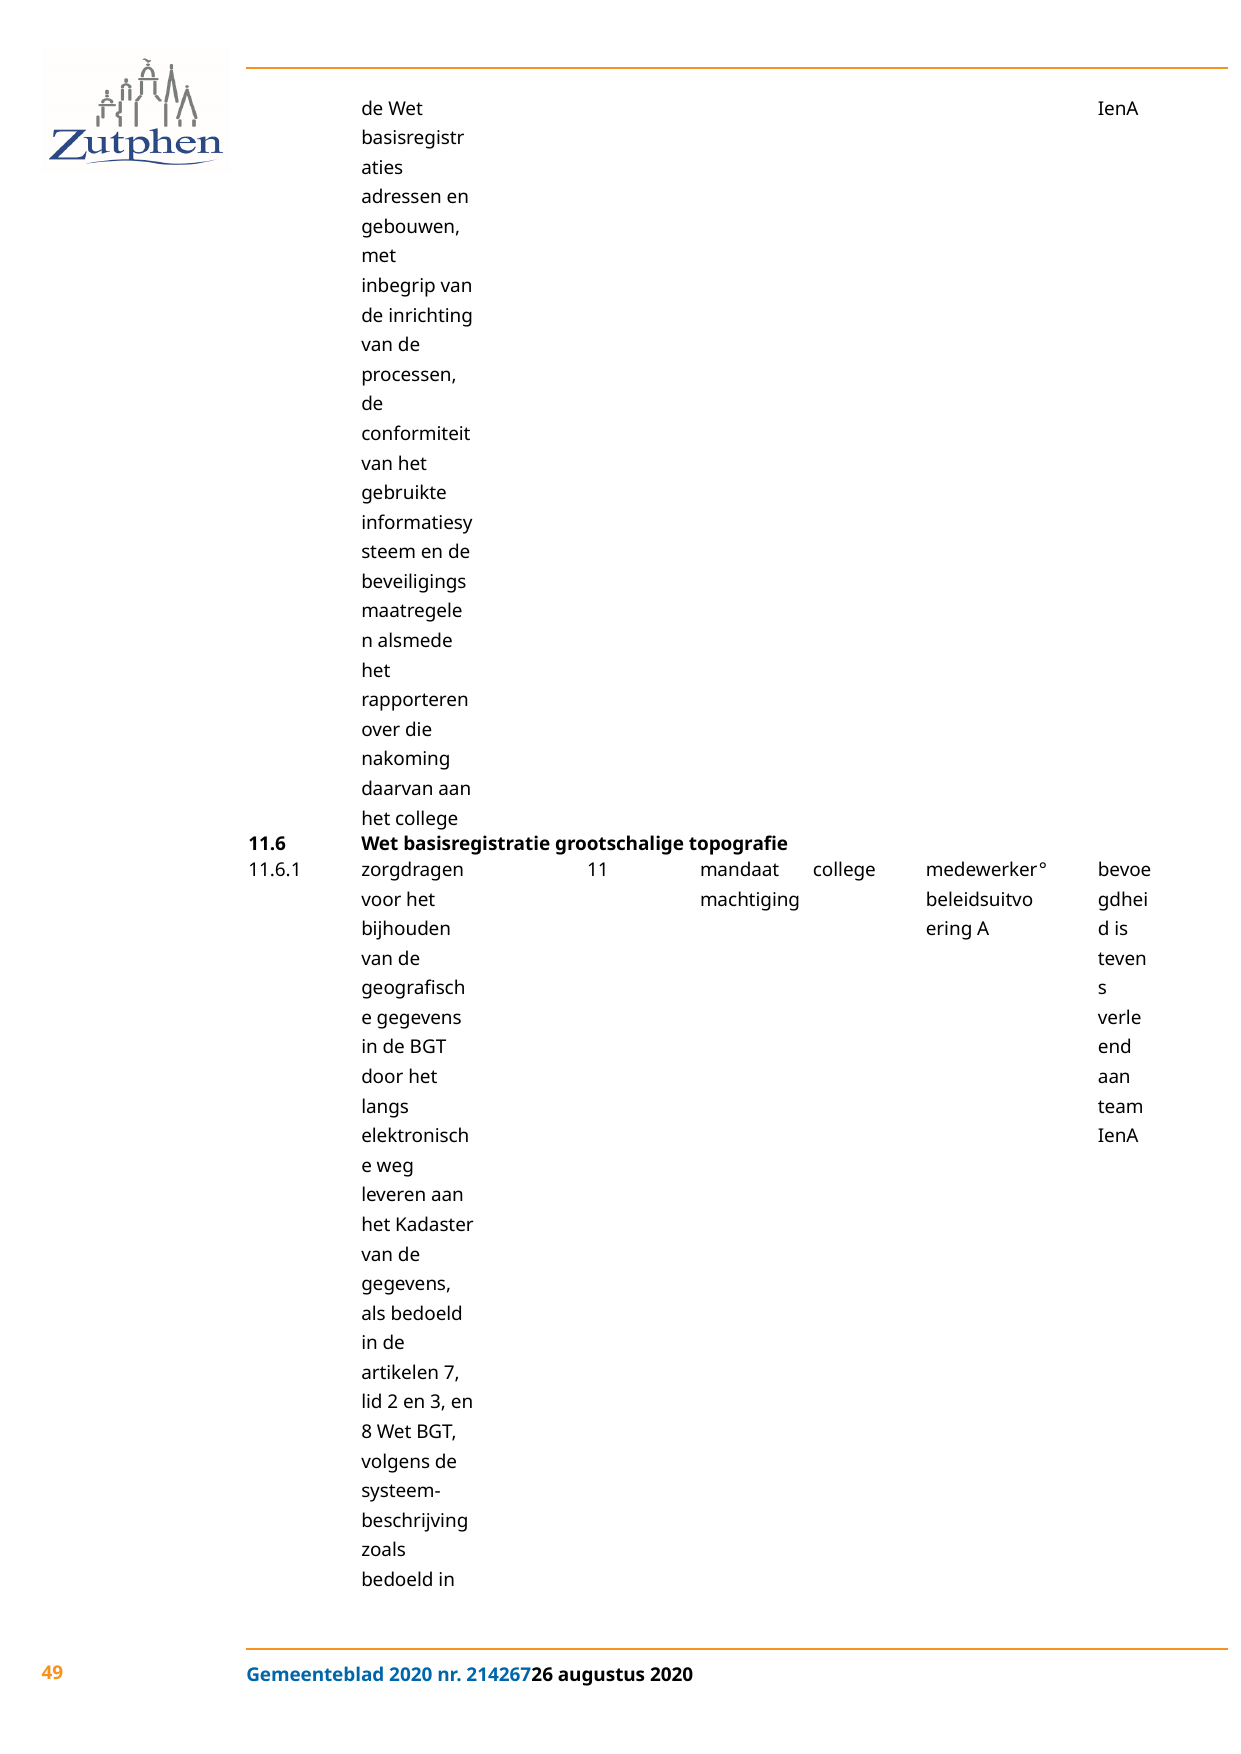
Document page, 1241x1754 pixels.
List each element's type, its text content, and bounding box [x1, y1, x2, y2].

table_cell [474, 856, 587, 1592]
table_cell medewerker beleidsuitvoering A [926, 856, 1038, 1592]
table_cell 11.6.1 [248, 856, 361, 1592]
table_cell mandaat machtiging [700, 856, 813, 1592]
table_cell college [813, 856, 926, 1592]
table_cell [813, 95, 926, 831]
picture [41, 47, 231, 172]
table_cell 11 [587, 856, 700, 1592]
table_cell [700, 95, 813, 831]
table_cell [474, 95, 587, 831]
table_cell zorgdragen voor het bijhouden van de geografische gegevens in de BGT door het langs elektronische weg leveren aan het Kadaster van de gegevens, als bedoeld in de artikelen 7, lid 2 en 3, en 8 Wet BGT, volgens de systeem-beschrijving zoals bedoeld in [361, 856, 474, 1592]
table_cell bevoegdheid is tevens verleend aan team IenA [1039, 856, 1152, 1592]
table_cell IenA [1039, 95, 1152, 831]
table_cell [248, 95, 361, 831]
table_cell [587, 95, 700, 831]
table_cell Wet basisregistratie grootschalige topografie [361, 831, 1152, 856]
table_cell de Wet basisregistraties adressen en gebouwen, met inbegrip van de inrichting van de processen, de conformiteit van het gebruikte informatiesysteem en de beveiligingsmaatregelen alsmede het rapporteren over die nakoming daarvan aan het college [361, 95, 474, 831]
table_cell 11.6 [248, 831, 361, 856]
table_cell [926, 95, 1038, 831]
